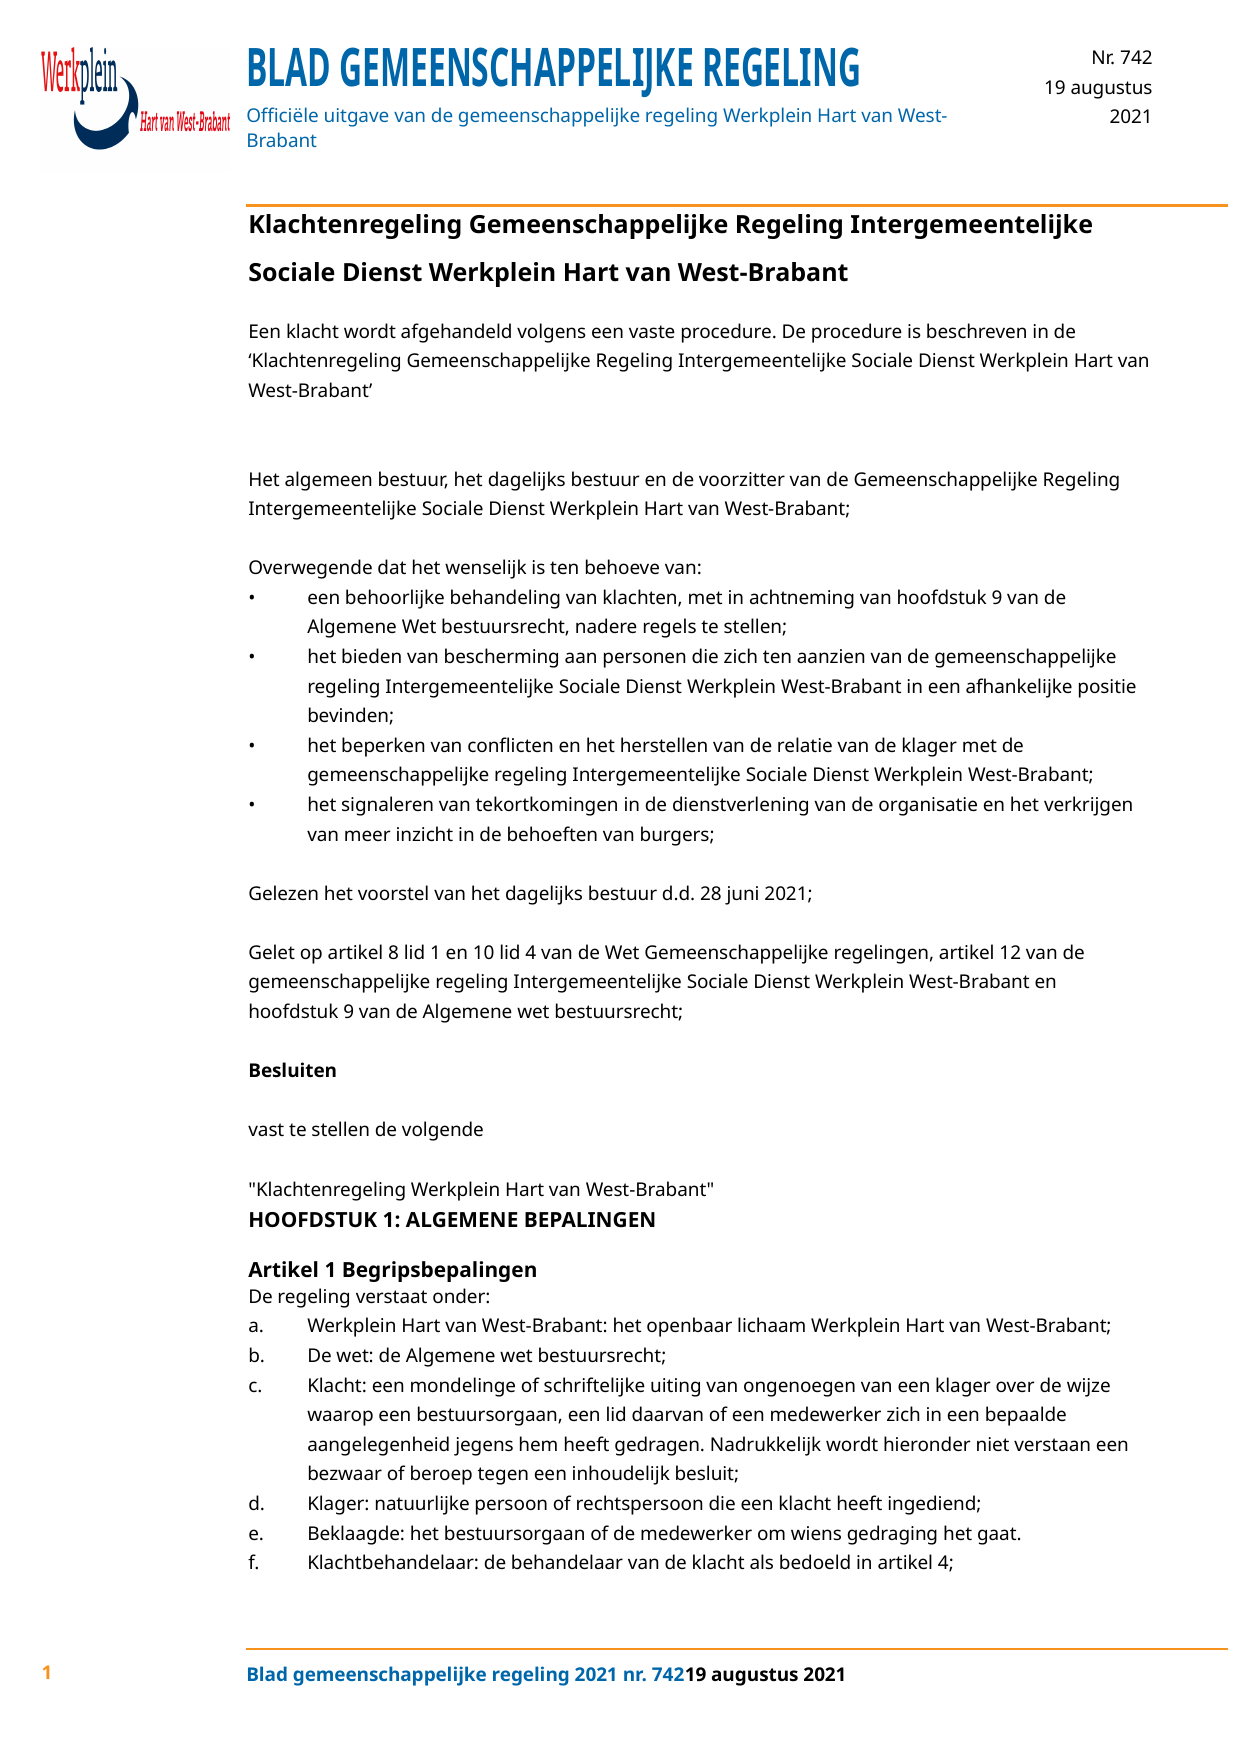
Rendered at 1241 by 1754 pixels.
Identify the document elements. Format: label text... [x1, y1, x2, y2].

text vast te stellen de volgende [248, 1117, 1152, 1142]
list Klacht: een mondelinge of schriftelijke uiting van ongenoegen van een klager over de wijze waarop een bestuursorgaan, een lid daarvan of een medewerker zich in een bepaalde aangelegenheid jegens hem heeft gedragen. Nadrukkelijk wordt hieronder niet verstaan een bezwaar of beroep tegen een inhoudelijk besluit; [248, 1372, 1152, 1486]
text HOOFDSTUK 1: ALGEMENE BEPALINGEN [248, 1205, 1152, 1234]
text Overwegende dat het wenselijk is ten behoeve van: [248, 554, 1152, 580]
text Een klacht wordt afgehandeld volgens een vaste procedure. De procedure is beschreven in de ‘Klachtenregeling Gemeenschappelijke Regeling Intergemeentelijke Sociale Dienst Werkplein Hart van West-Brabant’ [248, 318, 1152, 403]
list het beperken van conflicten en het herstellen van de relatie van de klager met de gemeenschappelijke regeling Intergemeentelijke Sociale Dienst Werkplein West-Brabant; [248, 732, 1152, 787]
list een behoorlijke behandeling van klachten, met in achtneming van hoofdstuk 9 van de Algemene Wet bestuursrecht, nadere regels te stellen; [248, 584, 1152, 639]
list het bieden van bescherming aan personen die zich ten aanzien van de gemeenschappelijke regeling Intergemeentelijke Sociale Dienst Werkplein West-Brabant in een afhankelijke positie bevinden; [248, 643, 1152, 728]
list Beklaagde: het bestuursorgaan of de medewerker om wiens gedraging het gaat. [248, 1520, 1152, 1546]
text Besluiten [248, 1057, 1152, 1083]
text Gelezen het voorstel van het dagelijks bestuur d.d. 28 juni 2021; [248, 880, 1152, 906]
list Werkplein Hart van West-Brabant: het openbaar lichaam Werkplein Hart van West-Brabant; [248, 1313, 1152, 1338]
text Gelet op artikel 8 lid 1 en 10 lid 4 van de Wet Gemeenschappelijke regelingen, artikel 12 van de gemeenschappelijke regeling Intergemeentelijke Sociale Dienst Werkplein West-Brabant en hoofdstuk 9 van de Algemene wet bestuursrecht; [248, 939, 1152, 1024]
text "Klachtenregeling Werkplein Hart van West-Brabant" [248, 1176, 1152, 1202]
list De wet: de Algemene wet bestuursrecht; [248, 1342, 1152, 1368]
list Klager: natuurlijke persoon of rechtspersoon die een klacht heeft ingediend; [248, 1490, 1152, 1516]
text Het algemeen bestuur, het dagelijks bestuur en de voorzitter van de Gemeenschappelijke Regeling Intergemeentelijke Sociale Dienst Werkplein Hart van West-Brabant; [248, 466, 1152, 521]
list Klachtbehandelaar: de behandelaar van de klacht als bedoeld in artikel 4; [248, 1549, 1152, 1575]
list het signaleren van tekortkomingen in de dienstverlening van de organisatie en het verkrijgen van meer inzicht in de behoeften van burgers; [248, 791, 1152, 847]
text Klachtenregeling Gemeenschappelijke Regeling Intergemeentelijke Sociale Dienst Werkplein Hart van West-Brabant [248, 207, 1152, 288]
text Artikel 1 Begripsbepalingen [248, 1255, 1152, 1283]
text De regeling verstaat onder: [248, 1283, 1152, 1309]
picture [41, 47, 231, 172]
